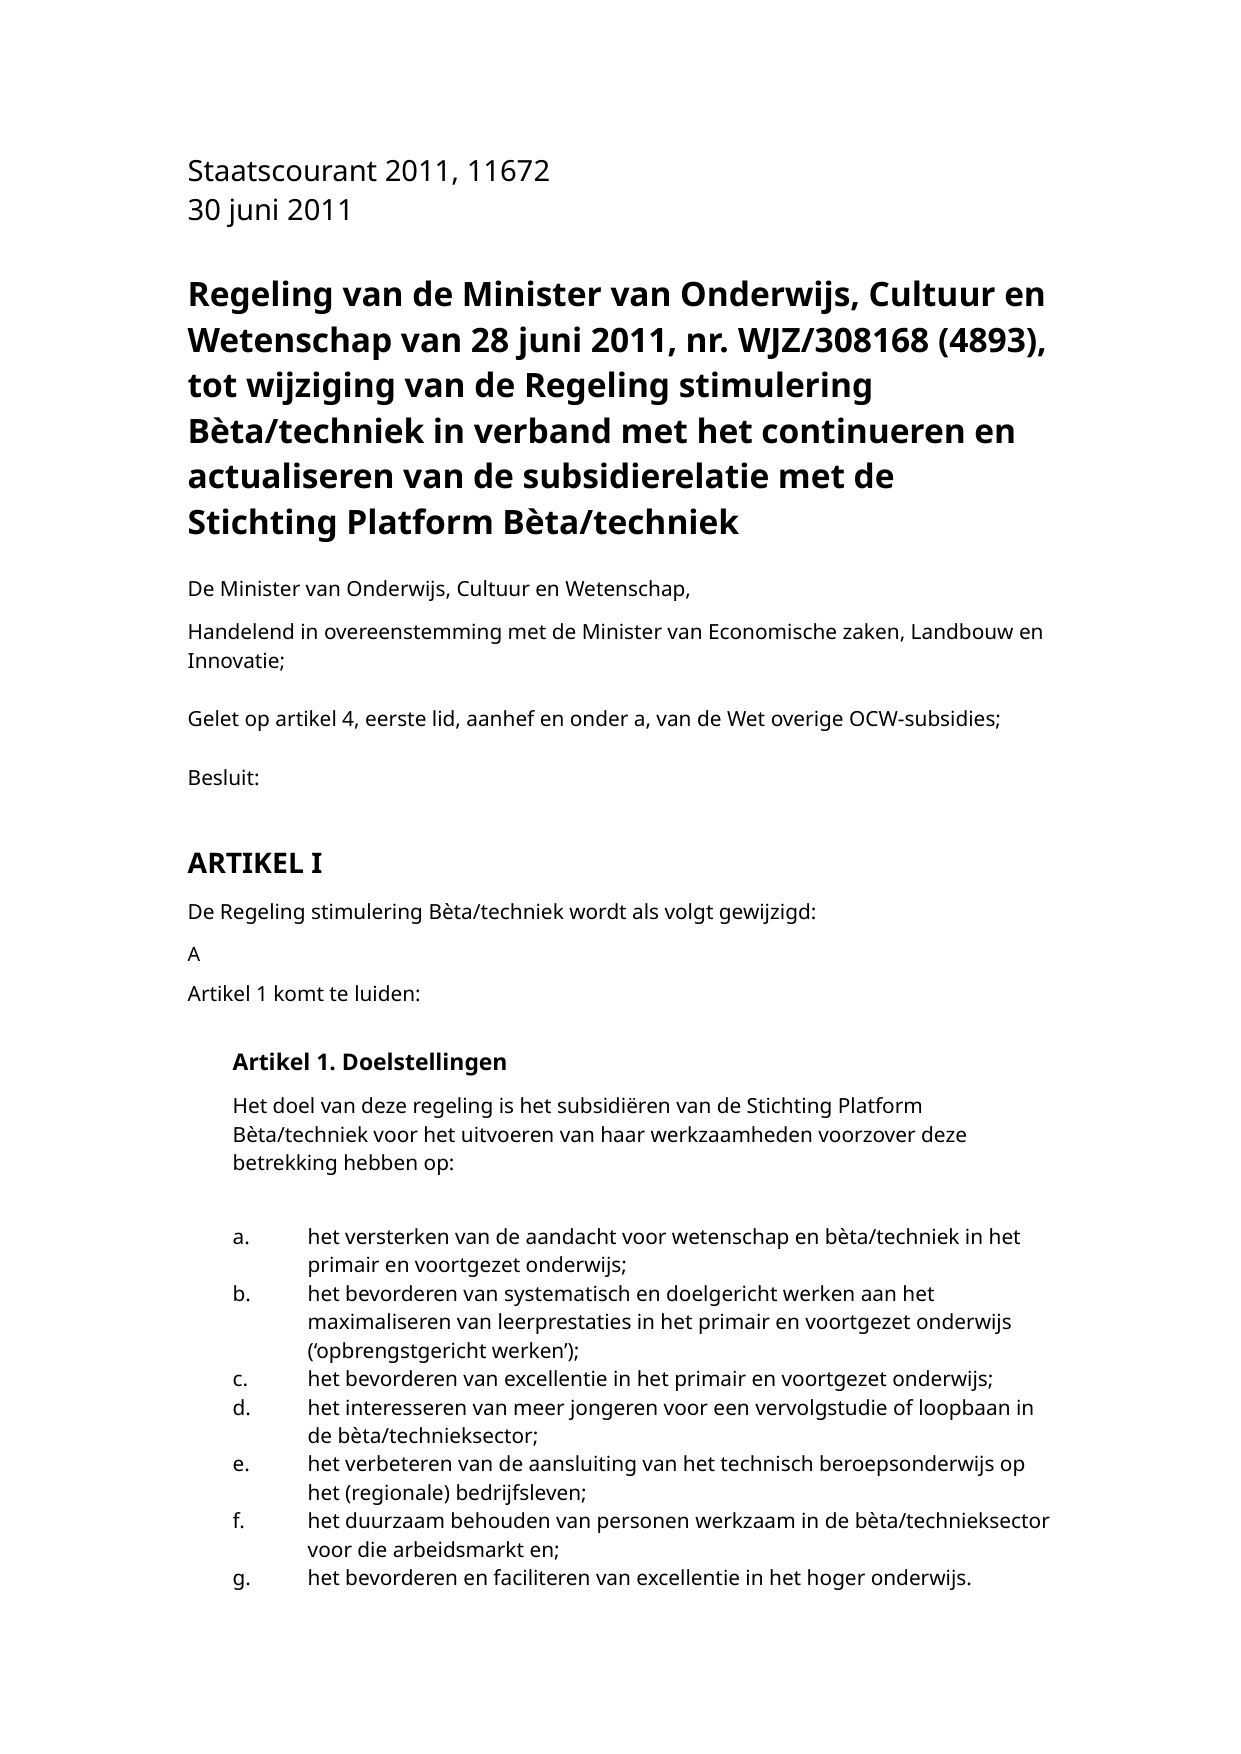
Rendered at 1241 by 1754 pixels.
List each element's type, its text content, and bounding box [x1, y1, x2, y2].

list het interesseren van meer jongeren voor een vervolgstudie of loopbaan in de bèta/technieksector; [232, 1393, 1053, 1449]
subtitle ARTIKEL I [187, 844, 1053, 882]
list het verbeteren van de aansluiting van het technisch beroepsonderwijs op het (regionale) bedrijfsleven; [232, 1449, 1053, 1506]
text Staatscourant 2011, 11672 [187, 150, 1053, 190]
text Handelend in overeenstemming met de Minister van Economische zaken, Landbouw en Innovatie; [187, 617, 1053, 674]
subtitle Artikel 1. Doelstellingen [232, 1045, 1053, 1077]
text A [187, 941, 1053, 968]
subtitle Regeling van de Minister van Onderwijs, Cultuur en Wetenschap van 28 juni 2011, nr. WJZ/308168 (4893), tot wijziging van de Regeling stimulering Bèta/techniek in verband met het continueren en actualiseren van de subsidierelatie met de Stichting Platform Bèta/techniek [187, 271, 1053, 544]
text De Minister van Onderwijs, Cultuur en Wetenschap, [187, 574, 1053, 602]
list het versterken van de aandacht voor wetenschap en bèta/techniek in het primair en voortgezet onderwijs; [232, 1222, 1053, 1279]
text Het doel van deze regeling is het subsidiëren van de Stichting Platform Bèta/techniek voor het uitvoeren van haar werkzaamheden voorzover deze betrekking hebben op: [232, 1092, 1053, 1177]
list het bevorderen van excellentie in het primair en voortgezet onderwijs; [232, 1364, 1053, 1393]
text Artikel 1 komt te luiden: [187, 979, 1053, 1008]
text De Regeling stimulering Bèta/techniek wordt als volgt gewijzigd: [187, 897, 1053, 926]
list het duurzaam behouden van personen werkzaam in de bèta/technieksector voor die arbeidsmarkt en; [232, 1506, 1053, 1563]
list het bevorderen en faciliteren van excellentie in het hoger onderwijs. [232, 1563, 1053, 1592]
text 30 juni 2011 [187, 190, 1053, 229]
text Besluit: [187, 763, 1053, 791]
list het bevorderen van systematisch en doelgericht werken aan het maximaliseren van leerprestaties in het primair en voortgezet onderwijs (‘opbrengstgericht werken’); [232, 1279, 1053, 1364]
text Gelet op artikel 4, eerste lid, aanhef en onder a, van de Wet overige OCW-subsidies; [187, 704, 1053, 733]
